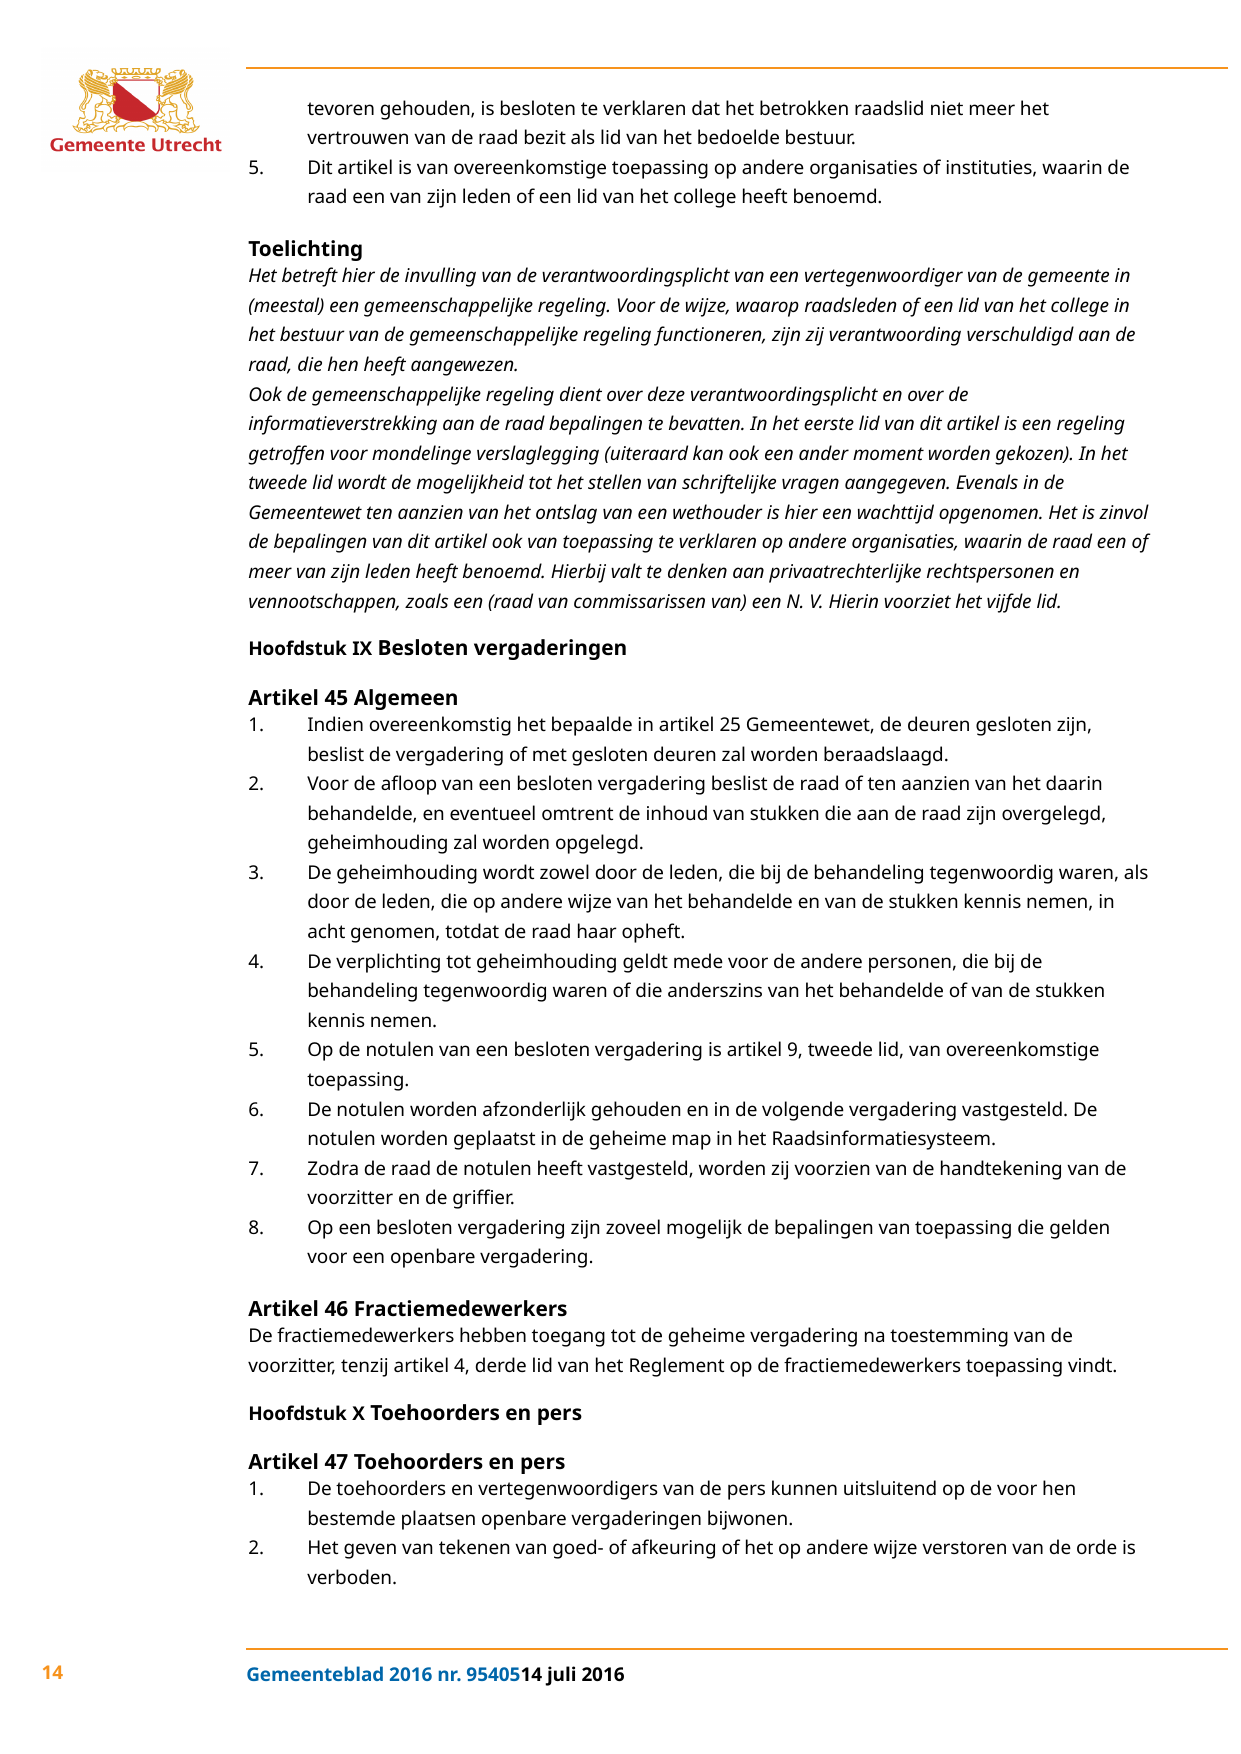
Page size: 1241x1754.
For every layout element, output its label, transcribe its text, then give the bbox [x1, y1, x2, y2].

list De verplichting tot geheimhouding geldt mede voor de andere personen, die bij de behandeling tegenwoordig waren of die anderszins van het behandelde of van de stukken kennis nemen. [248, 948, 1152, 1033]
list Het geven van tekenen van goed- of afkeuring of het op andere wijze verstoren van de orde is verboden. [248, 1534, 1152, 1590]
list Voor de afloop van een besloten vergadering beslist de raad of ten aanzien van het daarin behandelde, en eventueel omtrent de inhoud van stukken die aan de raad zijn overgelegd, geheimhouding zal worden opgelegd. [248, 770, 1152, 855]
text Artikel 45 Algemeen [248, 683, 1152, 711]
list Op een besloten vergadering zijn zoveel mogelijk de bepalingen van toepassing die gelden voor een openbare vergadering. [248, 1214, 1152, 1269]
text Hoofdstuk IX Besloten vergaderingen [248, 633, 1152, 662]
text Het betreft hier de invulling van de verantwoordingsplicht van een vertegenwoordiger van de gemeente in (meestal) een gemeenschappelijke regeling. Voor de wijze, waarop raadsleden of een lid van het college in het bestuur van de gemeenschappelijke regeling functioneren, zijn zij verantwoording verschuldigd aan de raad, die hen heeft aangewezen. [248, 262, 1152, 377]
picture [41, 47, 231, 172]
text Toelichting [248, 234, 1152, 262]
text Hoofdstuk X Toehoorders en pers [248, 1398, 1152, 1426]
list Dit artikel is van overeenkomstige toepassing op andere organisaties of instituties, waarin de raad een van zijn leden of een lid van het college heeft benoemd. [248, 154, 1152, 209]
list De geheimhouding wordt zowel door de leden, die bij de behandeling tegenwoordig waren, als door de leden, die op andere wijze van het behandelde en van de stukken kennis nemen, in acht genomen, totdat de raad haar opheft. [248, 859, 1152, 944]
list De notulen worden afzonderlijk gehouden en in de volgende vergadering vastgesteld. De notulen worden geplaatst in de geheime map in het Raadsinformatiesysteem. [248, 1096, 1152, 1151]
text Artikel 47 Toehoorders en pers [248, 1447, 1152, 1475]
list Indien overeenkomstig het bepaalde in artikel 25 Gemeentewet, de deuren gesloten zijn, beslist de vergadering of met gesloten deuren zal worden beraadslaagd. [248, 711, 1152, 766]
text Artikel 46 Fractiemedewerkers [248, 1294, 1152, 1322]
list De toehoorders en vertegenwoordigers van de pers kunnen uitsluitend op de voor hen bestemde plaatsen openbare vergaderingen bijwonen. [248, 1475, 1152, 1531]
list Op de notulen van een besloten vergadering is artikel 9, tweede lid, van overeenkomstige toepassing. [248, 1037, 1152, 1092]
list tevoren gehouden, is besloten te verklaren dat het betrokken raadslid niet meer het vertrouwen van de raad bezit als lid van het bedoelde bestuur. [248, 95, 1152, 150]
text Ook de gemeenschappelijke regeling dient over deze verantwoordingsplicht en over de informatieverstrekking aan de raad bepalingen te bevatten. In het eerste lid van dit artikel is een regeling getroffen voor mondelinge verslaglegging (uiteraard kan ook een ander moment worden gekozen). In het tweede lid wordt de mogelijkheid tot het stellen van schriftelijke vragen aangegeven. Evenals in de Gemeentewet ten aanzien van het ontslag van een wethouder is hier een wachttijd opgenomen. Het is zinvol de bepalingen van dit artikel ook van toepassing te verklaren op andere organisaties, waarin de raad een of meer van zijn leden heeft benoemd. Hierbij valt te denken aan privaatrechterlijke rechtspersonen en vennootschappen, zoals een (raad van commissarissen van) een N. V. Hierin voorziet het vijfde lid. [248, 381, 1152, 613]
list Zodra de raad de notulen heeft vastgesteld, worden zij voorzien van de handtekening van de voorzitter en de griffier. [248, 1155, 1152, 1210]
text De fractiemedewerkers hebben toegang tot de geheime vergadering na toestemming van de voorzitter, tenzij artikel 4, derde lid van het Reglement op de fractiemedewerkers toepassing vindt. [248, 1322, 1152, 1378]
